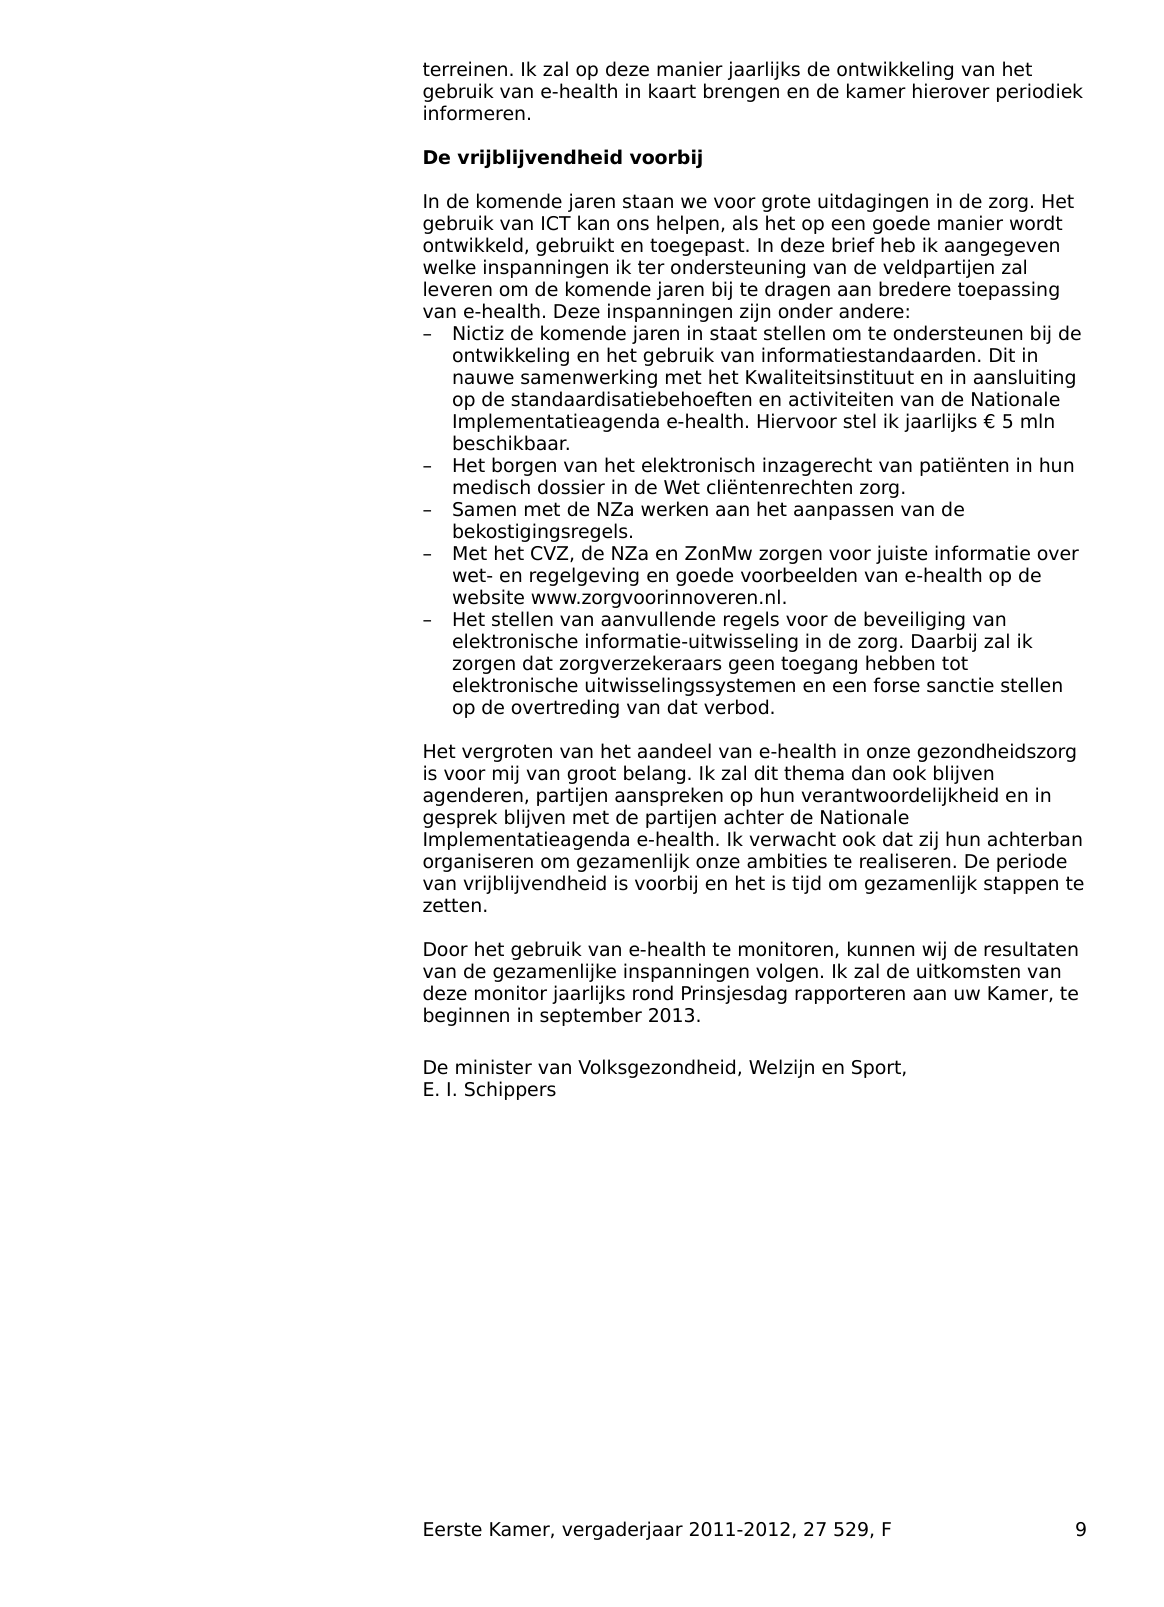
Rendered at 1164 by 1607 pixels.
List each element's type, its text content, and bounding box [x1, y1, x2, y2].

text – Nictiz de komende jaren in staat stellen om te ondersteunen bij de ontwikkeling en het gebruik van informatiestandaarden. Dit in nauwe samenwerking met het Kwaliteitsinstituut en in aansluiting op de standaardisatiebehoeften en activiteiten van de Nationale Implementatieagenda e-health. Hiervoor stel ik jaarlijks € 5 mln beschikbaar. [422, 323, 1087, 455]
text – Het borgen van het elektronisch inzagerecht van patiënten in hun medisch dossier in de Wet cliëntenrechten zorg. [422, 455, 1087, 499]
text Het vergroten van het aandeel van e-health in onze gezondheidszorg is voor mij van groot belang. Ik zal dit thema dan ook blijven agenderen, partijen aanspreken op hun verantwoordelijkheid en in gesprek blijven met de partijen achter de Nationale Implementatieagenda e-health. Ik verwacht ook dat zij hun achterban organiseren om gezamenlijk onze ambities te realiseren. De periode van vrijblijvendheid is voorbij en het is tijd om gezamenlijk stappen te zetten. [422, 741, 1087, 917]
text De minister van Volksgezondheid, Welzijn en Sport, E. I. Schippers [422, 1057, 1087, 1101]
text terreinen. Ik zal op deze manier jaarlijks de ontwikkeling van het gebruik van e-health in kaart brengen en de kamer hierover periodiek informeren. [422, 59, 1087, 125]
text – Met het CVZ, de NZa en ZonMw zorgen voor juiste informatie over wet- en regelgeving en goede voorbeelden van e-health op de website www.zorgvoorinnoveren.nl. [422, 543, 1087, 609]
text In de komende jaren staan we voor grote uitdagingen in de zorg. Het gebruik van ICT kan ons helpen, als het op een goede manier wordt ontwikkeld, gebruikt en toegepast. In deze brief heb ik aangegeven welke inspanningen ik ter ondersteuning van de veldpartijen zal leveren om de komende jaren bij te dragen aan bredere toepassing van e-health. Deze inspanningen zijn onder andere: [422, 191, 1087, 323]
text – Het stellen van aanvullende regels voor de beveiliging van elektronische informatie-uitwisseling in de zorg. Daarbij zal ik zorgen dat zorgverzekeraars geen toegang hebben tot elektronische uitwisselingssystemen en een forse sanctie stellen op de overtreding van dat verbod. [422, 609, 1087, 719]
text Door het gebruik van e-health te monitoren, kunnen wij de resultaten van de gezamenlijke inspanningen volgen. Ik zal de uitkomsten van deze monitor jaarlijks rond Prinsjesdag rapporteren aan uw Kamer, te beginnen in september 2013. [422, 939, 1087, 1027]
subtitle De vrijblijvendheid voorbij [422, 147, 1087, 169]
text – Samen met de NZa werken aan het aanpassen van de bekostigingsregels. [422, 499, 1087, 543]
